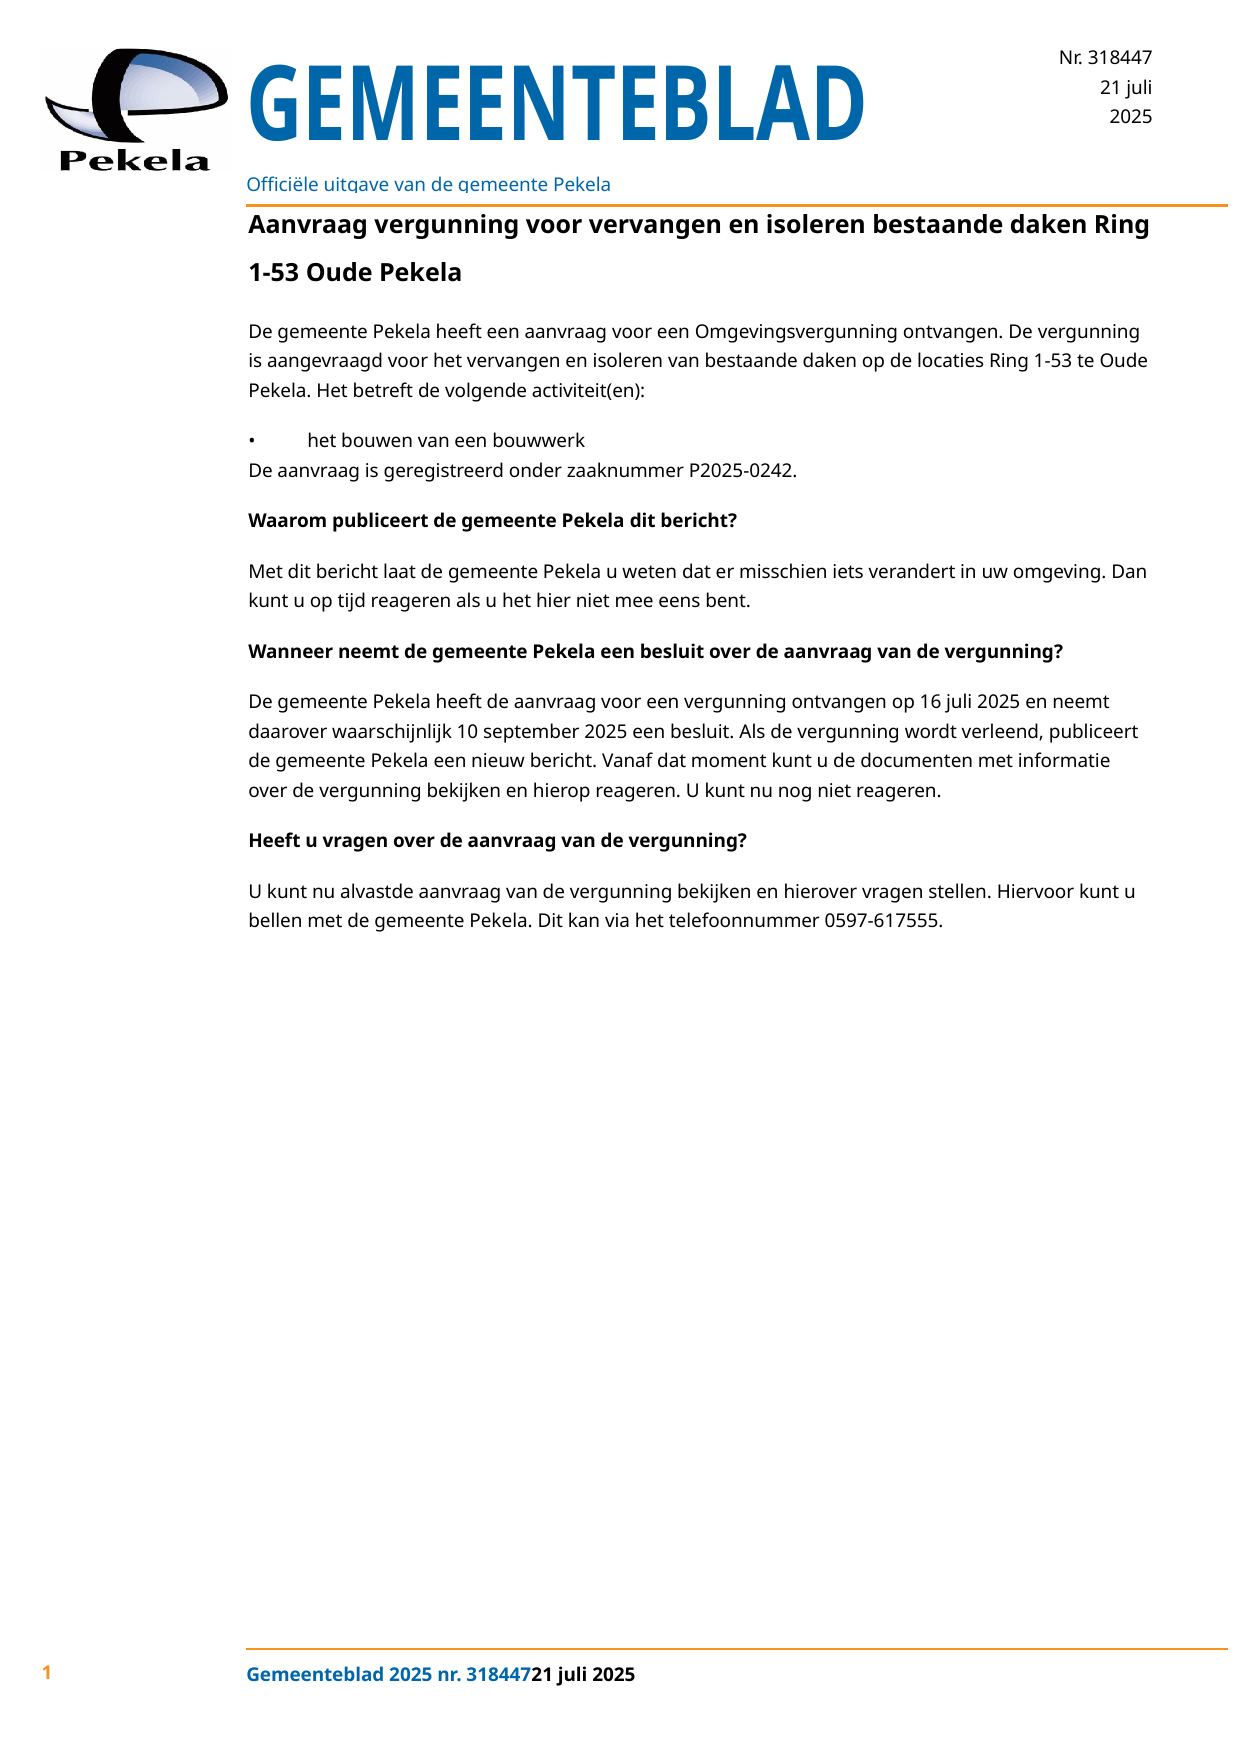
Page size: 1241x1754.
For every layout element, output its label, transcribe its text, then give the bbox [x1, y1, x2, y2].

text Heeft u vragen over de aanvraag van de vergunning? [248, 827, 1152, 853]
list het bouwen van een bouwwerk [248, 427, 1152, 453]
text De gemeente Pekela heeft een aanvraag voor een Omgevingsvergunning ontvangen. De vergunning is aangevraagd voor het vervangen en isoleren van bestaande daken op de locaties Ring 1-53 te Oude Pekela. Het betreft de volgende activiteit(en): [248, 318, 1152, 403]
text Waarom publiceert de gemeente Pekela dit bericht? [248, 507, 1152, 533]
text De gemeente Pekela heeft de aanvraag voor een vergunning ontvangen op 16 juli 2025 en neemt daarover waarschijnlijk 10 september 2025 een besluit. Als de vergunning wordt verleend, publiceert de gemeente Pekela een nieuw bericht. Vanaf dat moment kunt u de documenten met informatie over de vergunning bekijken en hierop reageren. U kunt nu nog niet reageren. [248, 688, 1152, 803]
text Aanvraag vergunning voor vervangen en isoleren bestaande daken Ring 1-53 Oude Pekela [248, 207, 1152, 288]
text U kunt nu alvastde aanvraag van de vergunning bekijken en hierover vragen stellen. Hiervoor kunt u bellen met de gemeente Pekela. Dit kan via het telefoonnummer 0597-617555. [248, 878, 1152, 933]
text De aanvraag is geregistreerd onder zaaknummer P2025-0242. [248, 457, 1152, 483]
picture [41, 47, 231, 172]
text Met dit bericht laat de gemeente Pekela u weten dat er misschien iets verandert in uw omgeving. Dan kunt u op tijd reageren als u het hier niet mee eens bent. [248, 558, 1152, 613]
text Wanneer neemt de gemeente Pekela een besluit over de aanvraag van de vergunning? [248, 638, 1152, 664]
